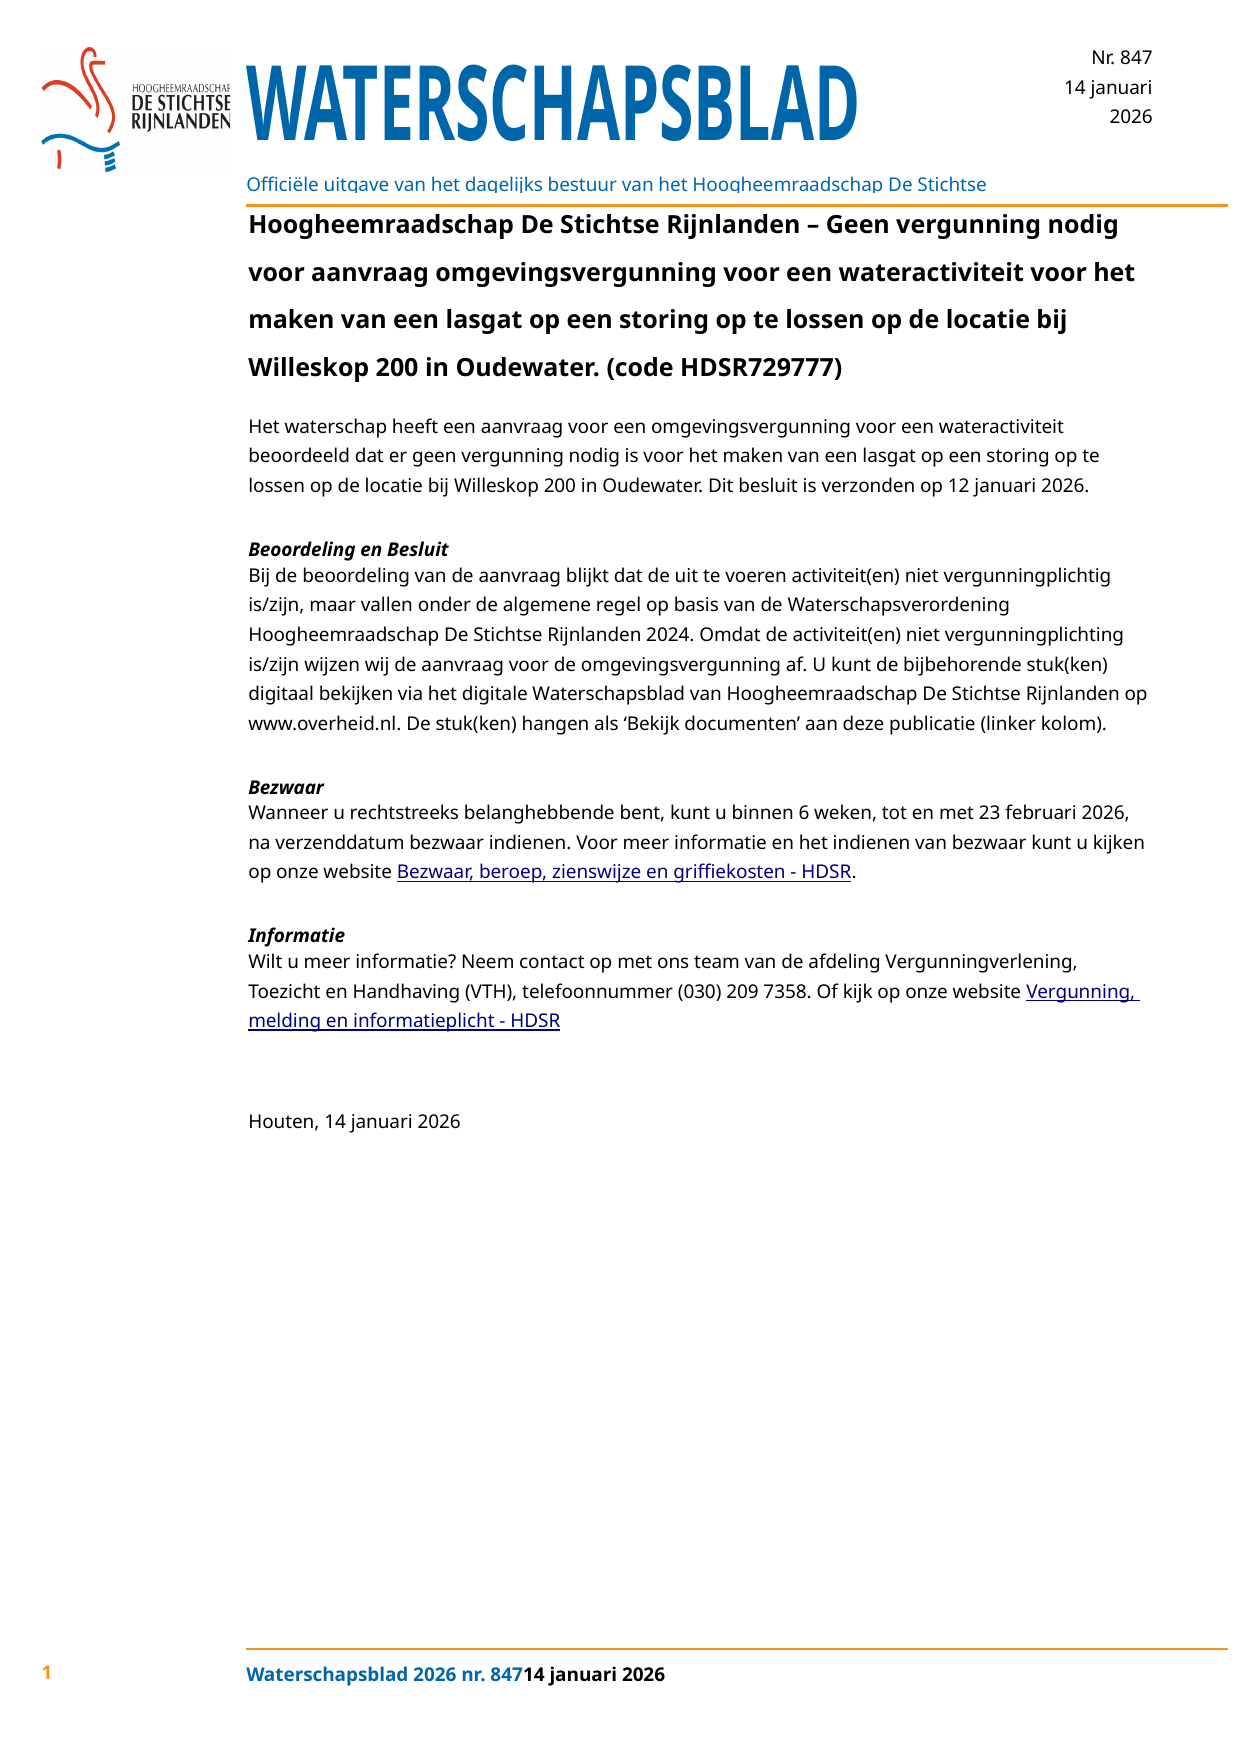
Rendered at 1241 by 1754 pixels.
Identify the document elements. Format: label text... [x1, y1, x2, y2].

picture [41, 47, 231, 172]
text Hoogheemraadschap De Stichtse Rijnlanden – Geen vergunning nodig voor aanvraag omgevingsvergunning voor een wateractiviteit voor het maken van een lasgat op een storing op te lossen op de locatie bij Willeskop 200 in Oudewater. (code HDSR729777) [248, 207, 1152, 384]
text Wilt u meer informatie? Neem contact op met ons team van de afdeling Vergunningverlening, Toezicht en Handhaving (VTH), telefoonnummer (030) 209 7358. Of kijk op onze website Vergunning, melding en informatieplicht - HDSR [248, 948, 1152, 1033]
text Houten, 14 januari 2026 [248, 1108, 1152, 1134]
text Wanneer u rechtstreeks belanghebbende bent, kunt u binnen 6 weken, tot en met 23 februari 2026, na verzenddatum bezwaar indienen. Voor meer informatie en het indienen van bezwaar kunt u kijken op onze website Bezwaar, beroep, zienswijze en griffiekosten - HDSR. [248, 799, 1152, 884]
text Beoordeling en Besluit [248, 536, 1152, 562]
text Bezwaar [248, 774, 1152, 799]
text Bij de beoordeling van de aanvraag blijkt dat de uit te voeren activiteit(en) niet vergunningplichtig is/zijn, maar vallen onder de algemene regel op basis van de Waterschapsverordening Hoogheemraadschap De Stichtse Rijnlanden 2024. Omdat de activiteit(en) niet vergunningplichting is/zijn wijzen wij de aanvraag voor de omgevingsvergunning af. U kunt de bijbehorende stuk(ken) digitaal bekijken via het digitale Waterschapsblad van Hoogheemraadschap De Stichtse Rijnlanden op www.overheid.nl. De stuk(ken) hangen als ‘Bekijk documenten’ aan deze publicatie (linker kolom). [248, 562, 1152, 736]
text Het waterschap heeft een aanvraag voor een omgevingsvergunning voor een wateractiviteit beoordeeld dat er geen vergunning nodig is voor het maken van een lasgat op een storing op te lossen op de locatie bij Willeskop 200 in Oudewater. Dit besluit is verzonden op 12 januari 2026. [248, 413, 1152, 498]
text Informatie [248, 923, 1152, 948]
